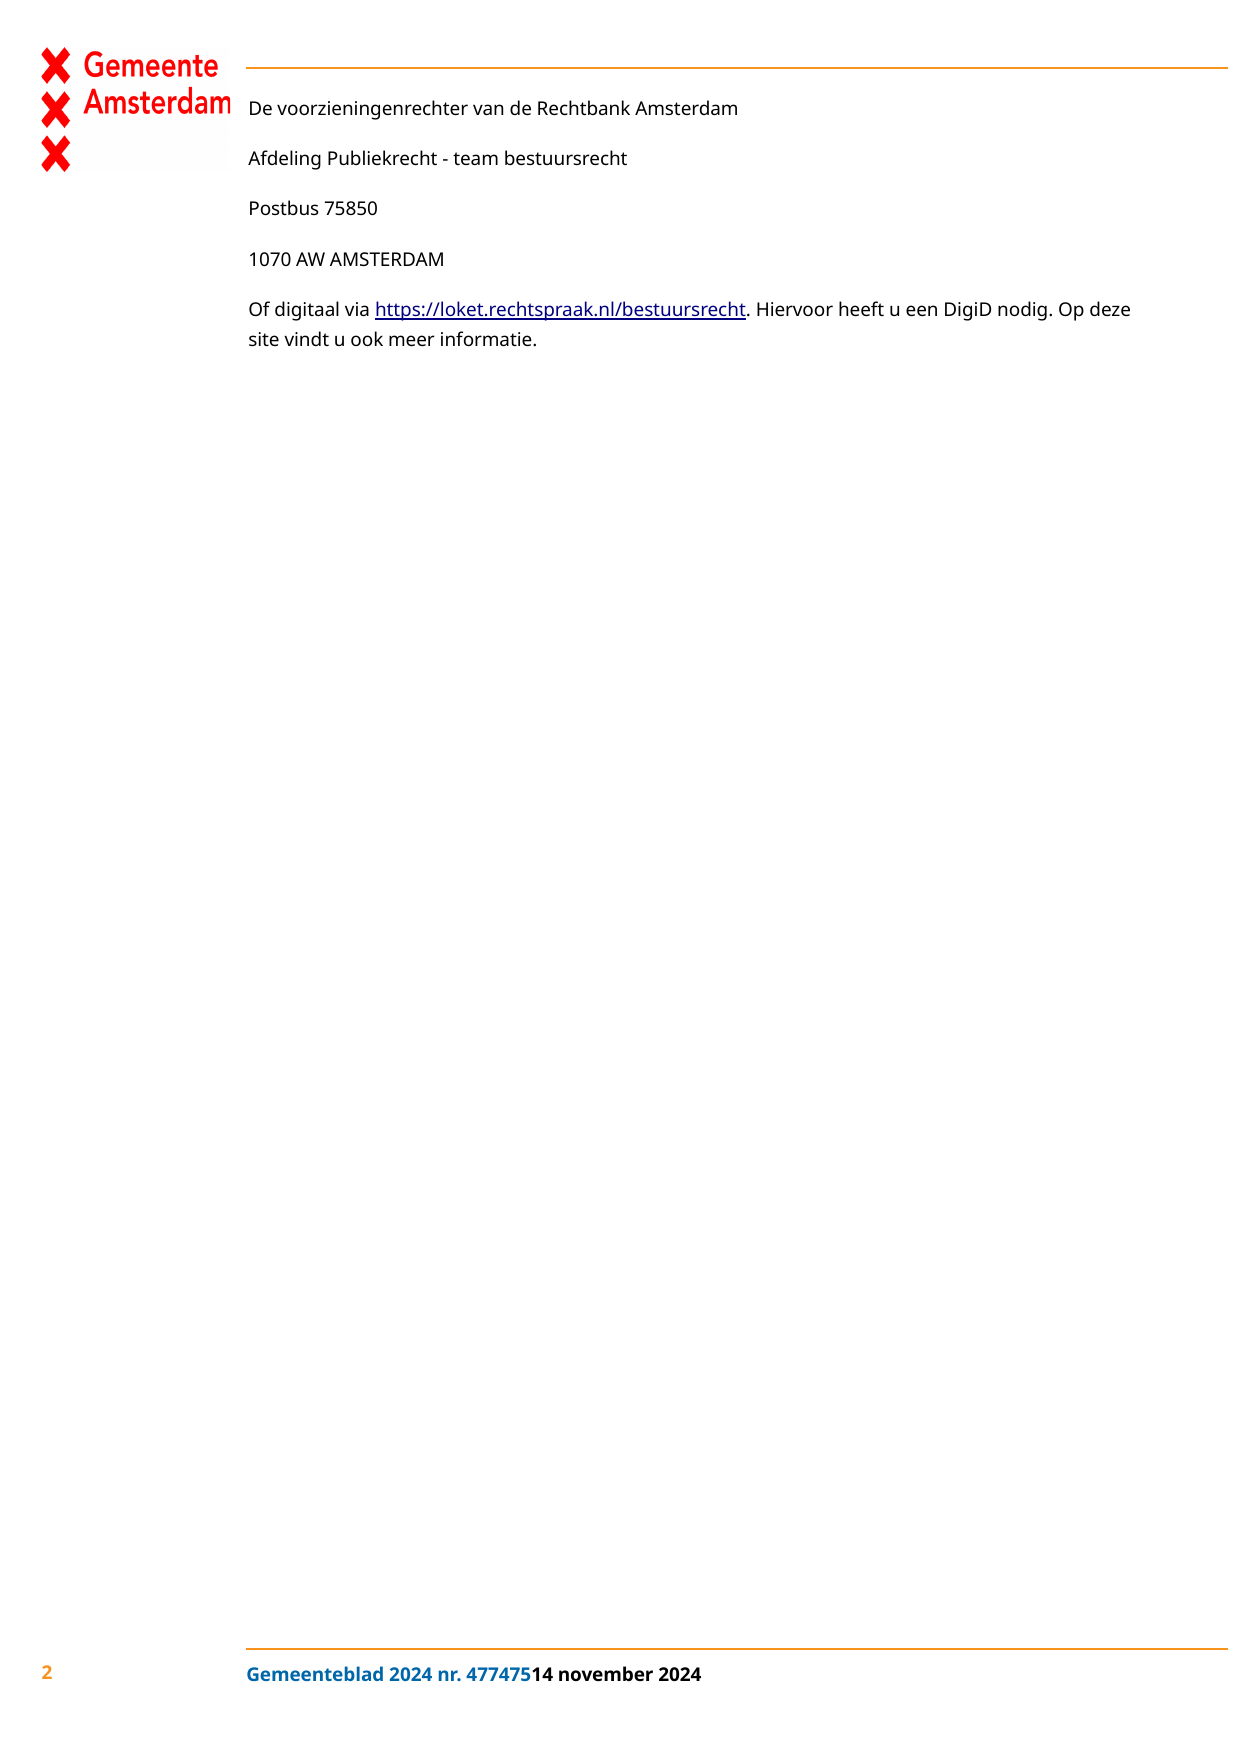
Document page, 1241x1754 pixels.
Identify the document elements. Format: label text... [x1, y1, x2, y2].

text 1070 AW AMSTERDAM [248, 246, 1152, 272]
text Afdeling Publiekrecht - team bestuursrecht [248, 145, 1152, 171]
text Of digitaal via https://loket.rechtspraak.nl/bestuursrecht. Hiervoor heeft u een DigiD nodig. Op deze site vindt u ook meer informatie. [248, 296, 1152, 352]
text De voorzieningenrechter van de Rechtbank Amsterdam [248, 95, 1152, 121]
text Postbus 75850 [248, 196, 1152, 221]
picture [41, 47, 231, 172]
